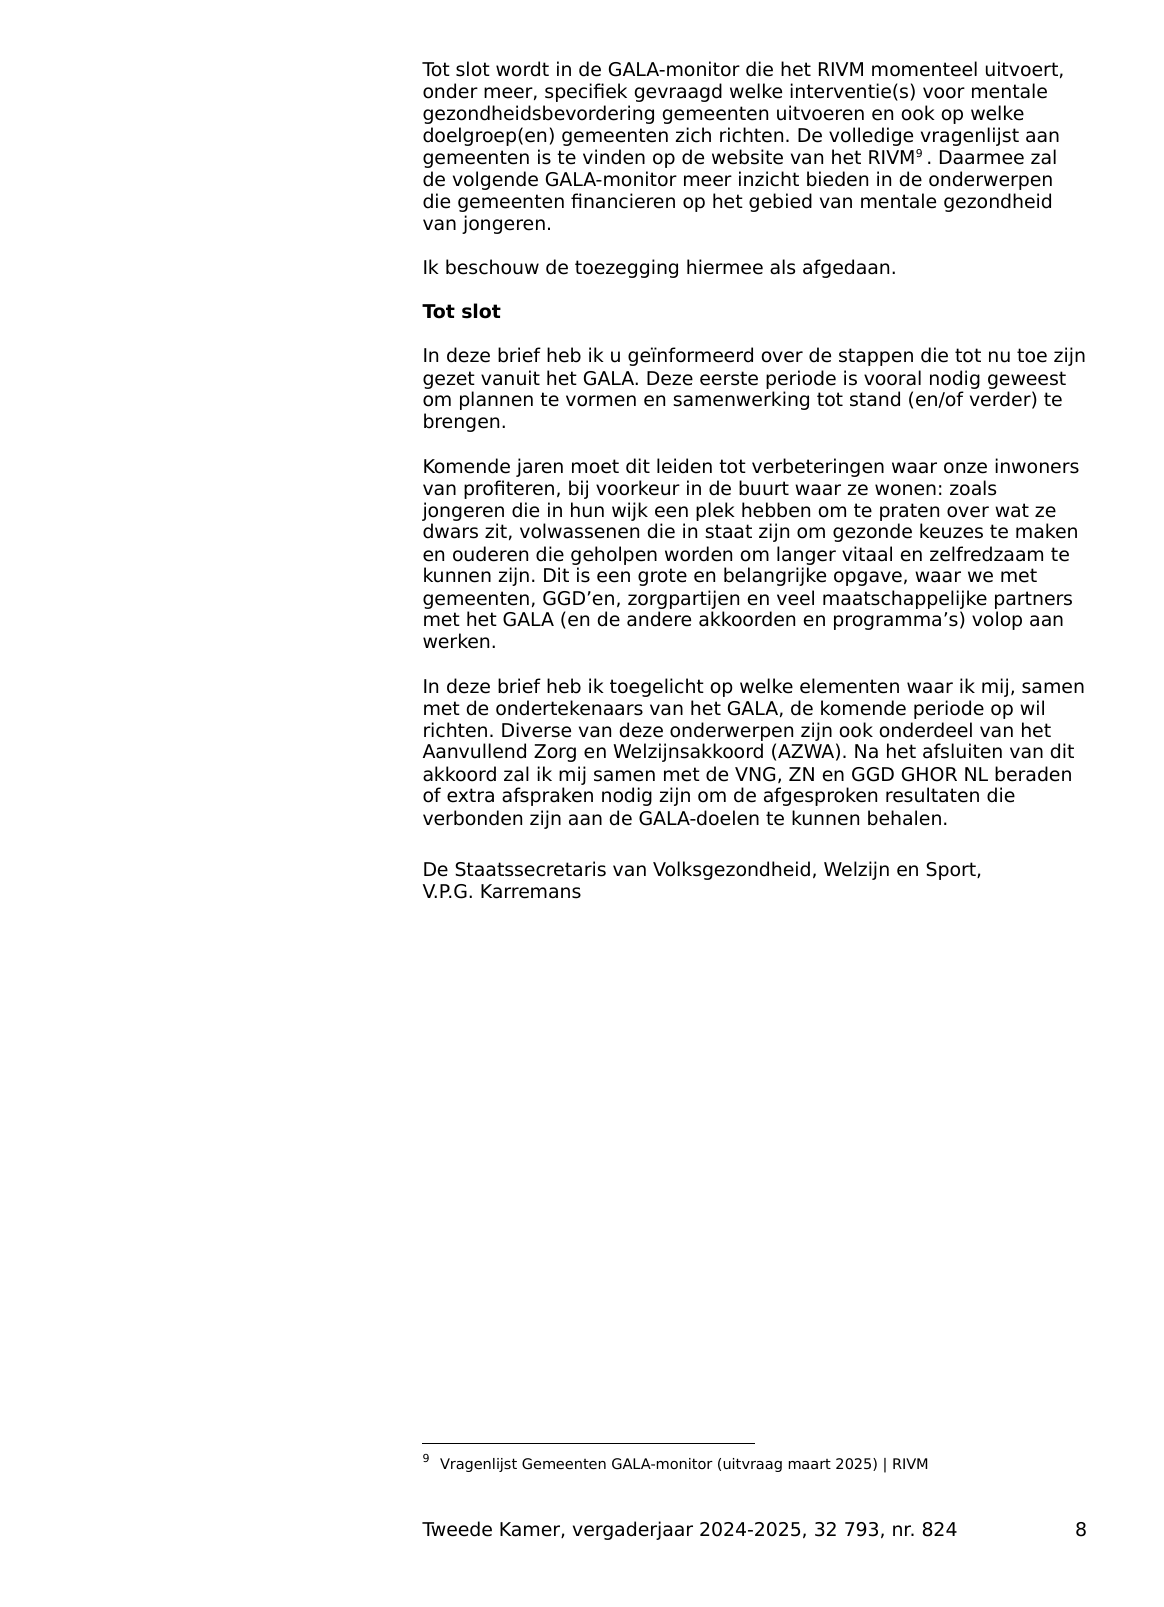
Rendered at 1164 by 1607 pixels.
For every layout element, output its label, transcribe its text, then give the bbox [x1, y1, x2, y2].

text In deze brief heb ik toegelicht op welke elementen waar ik mij, samen met de ondertekenaars van het GALA, de komende periode op wil richten. Diverse van deze onderwerpen zijn ook onderdeel van het Aanvullend Zorg en Welzijnsakkoord (AZWA). Na het afsluiten van dit akkoord zal ik mij samen met de VNG, ZN en GGD GHOR NL beraden of extra afspraken nodig zijn om de afgesproken resultaten die verbonden zijn aan de GALA-doelen te kunnen behalen. [422, 676, 1087, 829]
text Komende jaren moet dit leiden tot verbeteringen waar onze inwoners van profiteren, bij voorkeur in de buurt waar ze wonen: zoals jongeren die in hun wijk een plek hebben om te praten over wat ze dwars zit, volwassenen die in staat zijn om gezonde keuzes te maken en ouderen die geholpen worden om langer vitaal en zelfredzaam te kunnen zijn. Dit is een grote en belangrijke opgave, waar we met gemeenten, GGD’en, zorgpartijen en veel maatschappelijke partners met het GALA (en de andere akkoorden en programma’s) volop aan werken. [422, 456, 1087, 653]
text In deze brief heb ik u geïnformeerd over de stappen die tot nu toe zijn gezet vanuit het GALA. Deze eerste periode is vooral nodig geweest om plannen te vormen en samenwerking tot stand (en/of verder) te brengen. [422, 345, 1087, 433]
text Vragenlijst Gemeenten GALA-monitor (uitvraag maart 2025) | RIVM [422, 1452, 1087, 1474]
text De Staatssecretaris van Volksgezondheid, Welzijn en Sport, V.P.G. Karremans [422, 859, 1087, 903]
subtitle Tot slot [422, 301, 1087, 323]
text Ik beschouw de toezegging hiermee als afgedaan. [422, 257, 1087, 279]
text Tot slot wordt in de GALA-monitor die het RIVM momenteel uitvoert, onder meer, specifiek gevraagd welke interventie(s) voor mentale gezondheidsbevordering gemeenten uitvoeren en ook op welke doelgroep(en) gemeenten zich richten. De volledige vragenlijst aan gemeenten is te vinden op de website van het RIVM. Daarmee zal de volgende GALA-monitor meer inzicht bieden in de onderwerpen die gemeenten financieren op het gebied van mentale gezondheid van jongeren. [422, 59, 1087, 235]
